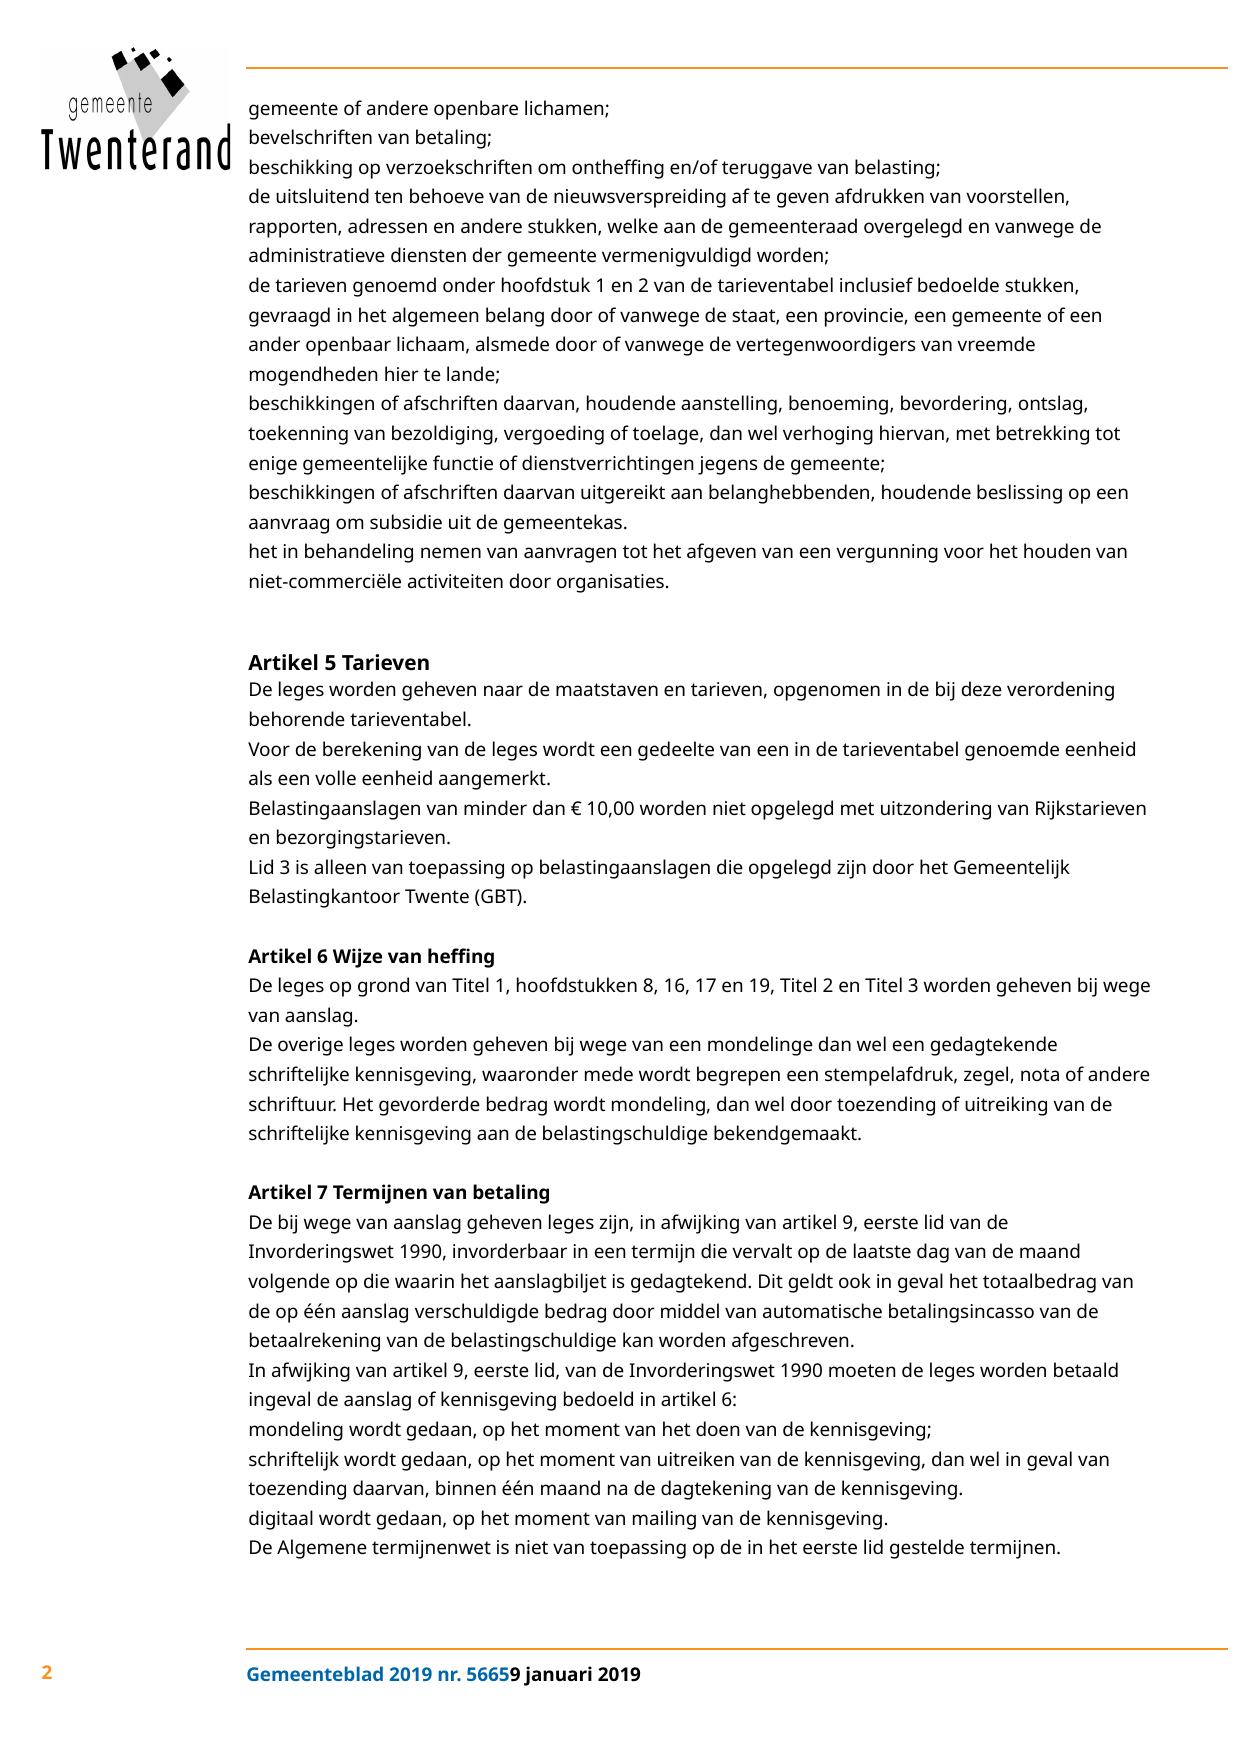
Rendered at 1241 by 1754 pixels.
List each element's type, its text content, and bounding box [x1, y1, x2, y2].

text De leges worden geheven naar de maatstaven en tarieven, opgenomen in de bij deze verordening behorende tarieventabel. [248, 677, 1152, 732]
text mondeling wordt gedaan, op het moment van het doen van de kennisgeving; [248, 1416, 1152, 1442]
text de uitsluitend ten behoeve van de nieuwsverspreiding af te geven afdrukken van voorstellen, rapporten, adressen en andere stukken, welke aan de gemeenteraad overgelegd en vanwege de administratieve diensten der gemeente vermenigvuldigd worden; [248, 183, 1152, 268]
text beschikking op verzoekschriften om ontheffing en/of teruggave van belasting; [248, 154, 1152, 180]
text Belastingaanslagen van minder dan € 10,00 worden niet opgelegd met uitzondering van Rijkstarieven en bezorgingstarieven. [248, 795, 1152, 850]
picture [41, 47, 231, 172]
text het in behandeling nemen van aanvragen tot het afgeven van een vergunning voor het houden van niet-commerciële activiteiten door organisaties. [248, 538, 1152, 594]
text gemeente of andere openbare lichamen; [248, 95, 1152, 121]
text De overige leges worden geheven bij wege van een mondelinge dan wel een gedagtekende schriftelijke kennisgeving, waaronder mede wordt begrepen een stempelafdruk, zegel, nota of andere schriftuur. Het gevorderde bedrag wordt mondeling, dan wel door toezending of uitreiking van de schriftelijke kennisgeving aan de belastingschuldige bekendgemaakt. [248, 1032, 1152, 1146]
text digitaal wordt gedaan, op het moment van mailing van de kennisgeving. [248, 1505, 1152, 1531]
text De leges op grond van Titel 1, hoofdstukken 8, 16, 17 en 19, Titel 2 en Titel 3 worden geheven bij wege van aanslag. [248, 972, 1152, 1028]
text bevelschriften van betaling; [248, 124, 1152, 150]
text de tarieven genoemd onder hoofdstuk 1 en 2 van de tarieventabel inclusief bedoelde stukken, gevraagd in het algemeen belang door of vanwege de staat, een provincie, een gemeente of een ander openbaar lichaam, alsmede door of vanwege de vertegenwoordigers van vreemde mogendheden hier te lande; [248, 272, 1152, 387]
text Artikel 6 Wijze van heffing [248, 943, 1152, 968]
text beschikkingen of afschriften daarvan uitgereikt aan belanghebbenden, houdende beslissing op een aanvraag om subsidie uit de gemeentekas. [248, 479, 1152, 535]
text beschikkingen of afschriften daarvan, houdende aanstelling, benoeming, bevordering, ontslag, toekenning van bezoldiging, vergoeding of toelage, dan wel verhoging hiervan, met betrekking tot enige gemeentelijke functie of dienstverrichtingen jegens de gemeente; [248, 391, 1152, 476]
text schriftelijk wordt gedaan, op het moment van uitreiken van de kennisgeving, dan wel in geval van toezending daarvan, binnen één maand na de dagtekening van de kennisgeving. [248, 1446, 1152, 1501]
text Artikel 5 Tarieven [248, 648, 1152, 677]
text De Algemene termijnenwet is niet van toepassing op de in het eerste lid gestelde termijnen. [248, 1534, 1152, 1560]
text Lid 3 is alleen van toepassing op belastingaanslagen die opgelegd zijn door het Gemeentelijk Belastingkantoor Twente (GBT). [248, 854, 1152, 909]
text Voor de berekening van de leges wordt een gedeelte van een in de tarieventabel genoemde eenheid als een volle eenheid aangemerkt. [248, 736, 1152, 791]
text In afwijking van artikel 9, eerste lid, van de Invorderingswet 1990 moeten de leges worden betaald ingeval de aanslag of kennisgeving bedoeld in artikel 6: [248, 1357, 1152, 1412]
text De bij wege van aanslag geheven leges zijn, in afwijking van artikel 9, eerste lid van de Invorderingswet 1990, invorderbaar in een termijn die vervalt op de laatste dag van de maand volgende op die waarin het aanslagbiljet is gedagtekend. Dit geldt ook in geval het totaalbedrag van de op één aanslag verschuldigde bedrag door middel van automatische betalingsincasso van de betaalrekening van de belastingschuldige kan worden afgeschreven. [248, 1209, 1152, 1353]
text Artikel 7 Termijnen van betaling [248, 1179, 1152, 1205]
